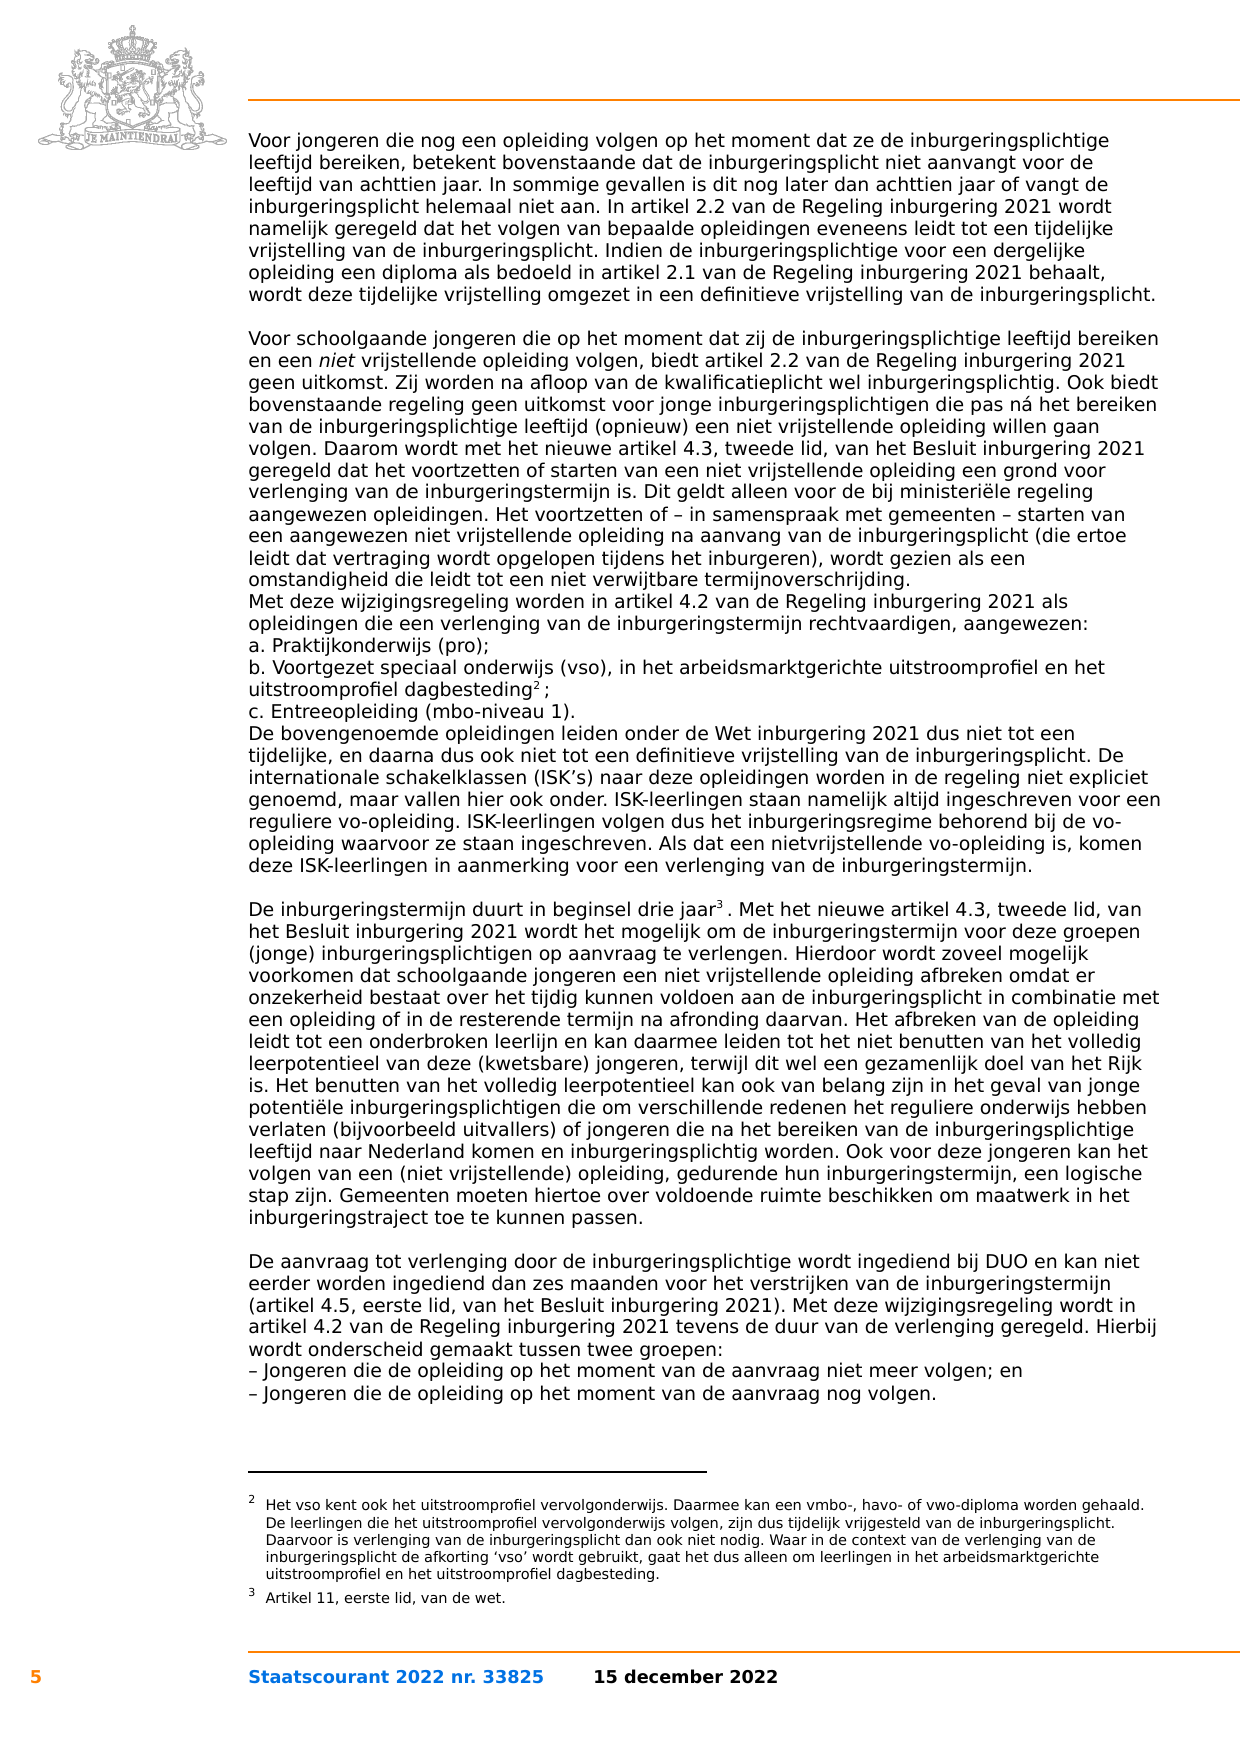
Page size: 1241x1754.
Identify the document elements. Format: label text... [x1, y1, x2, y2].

picture [38, 25, 227, 150]
text Voor jongeren die nog een opleiding volgen op het moment dat ze de inburgeringsplichtige leeftijd bereiken, betekent bovenstaande dat de inburgeringsplicht niet aanvangt voor de leeftijd van achttien jaar. In sommige gevallen is dit nog later dan achttien jaar of vangt de inburgeringsplicht helemaal niet aan. In artikel 2.2 van de Regeling inburgering 2021 wordt namelijk geregeld dat het volgen van bepaalde opleidingen eveneens leidt tot een tijdelijke vrijstelling van de inburgeringsplicht. Indien de inburgeringsplichtige voor een dergelijke opleiding een diploma als bedoeld in artikel 2.1 van de Regeling inburgering 2021 behaalt, wordt deze tijdelijke vrijstelling omgezet in een definitieve vrijstelling van de inburgeringsplicht. [248, 130, 1163, 306]
text De inburgeringstermijn duurt in beginsel drie jaar. Met het nieuwe artikel 4.3, tweede lid, van het Besluit inburgering 2021 wordt het mogelijk om de inburgeringstermijn voor deze groepen (jonge) inburgeringsplichtigen op aanvraag te verlengen. Hierdoor wordt zoveel mogelijk voorkomen dat schoolgaande jongeren een niet vrijstellende opleiding afbreken omdat er onzekerheid bestaat over het tijdig kunnen voldoen aan de inburgeringsplicht in combinatie met een opleiding of in de resterende termijn na afronding daarvan. Het afbreken van de opleiding leidt tot een onderbroken leerlijn en kan daarmee leiden tot het niet benutten van het volledig leerpotentieel van deze (kwetsbare) jongeren, terwijl dit wel een gezamenlijk doel van het Rijk is. Het benutten van het volledig leerpotentieel kan ook van belang zijn in het geval van jonge potentiële inburgeringsplichtigen die om verschillende redenen het reguliere onderwijs hebben verlaten (bijvoorbeeld uitvallers) of jongeren die na het bereiken van de inburgeringsplichtige leeftijd naar Nederland komen en inburgeringsplichtig worden. Ook voor deze jongeren kan het volgen van een (niet vrijstellende) opleiding, gedurende hun inburgeringstermijn, een logische stap zijn. Gemeenten moeten hiertoe over voldoende ruimte beschikken om maatwerk in het inburgeringstraject toe te kunnen passen. [248, 899, 1163, 1229]
text De bovengenoemde opleidingen leiden onder de Wet inburgering 2021 dus niet tot een tijdelijke, en daarna dus ook niet tot een definitieve vrijstelling van de inburgeringsplicht. De internationale schakelklassen (ISK’s) naar deze opleidingen worden in de regeling niet expliciet genoemd, maar vallen hier ook onder. ISK-leerlingen staan namelijk altijd ingeschreven voor een reguliere vo-opleiding. ISK-leerlingen volgen dus het inburgeringsregime behorend bij de vo-opleiding waarvoor ze staan ingeschreven. Als dat een nietvrijstellende vo-opleiding is, komen deze ISK-leerlingen in aanmerking voor een verlenging van de inburgeringstermijn. [248, 723, 1163, 877]
text – Jongeren die de opleiding op het moment van de aanvraag nog volgen. [248, 1382, 1163, 1404]
text a. Praktijkonderwijs (pro); [248, 635, 1163, 657]
text Artikel 11, eerste lid, van de wet. [248, 1586, 1163, 1608]
text Met deze wijzigingsregeling worden in artikel 4.2 van de Regeling inburgering 2021 als opleidingen die een verlenging van de inburgeringstermijn rechtvaardigen, aangewezen: [248, 591, 1163, 635]
text c. Entreeopleiding (mbo-niveau 1). [248, 701, 1163, 723]
text Het vso kent ook het uitstroomprofiel vervolgonderwijs. Daarmee kan een vmbo-, havo- of vwo-diploma worden gehaald. De leerlingen die het uitstroomprofiel vervolgonderwijs volgen, zijn dus tijdelijk vrijgesteld van de inburgeringsplicht. Daarvoor is verlenging van de inburgeringsplicht dan ook niet nodig. Waar in de context van de verlenging van de inburgeringsplicht de afkorting ‘vso’ wordt gebruikt, gaat het dus alleen om leerlingen in het arbeidsmarktgerichte uitstroomprofiel en het uitstroomprofiel dagbesteding. [248, 1493, 1163, 1583]
text b. Voortgezet speciaal onderwijs (vso), in het arbeidsmarktgerichte uitstroomprofiel en het uitstroomprofiel dagbesteding; [248, 657, 1163, 701]
text Voor schoolgaande jongeren die op het moment dat zij de inburgeringsplichtige leeftijd bereiken en een niet vrijstellende opleiding volgen, biedt artikel 2.2 van de Regeling inburgering 2021 geen uitkomst. Zij worden na afloop van de kwalificatieplicht wel inburgeringsplichtig. Ook biedt bovenstaande regeling geen uitkomst voor jonge inburgeringsplichtigen die pas ná het bereiken van de inburgeringsplichtige leeftijd (opnieuw) een niet vrijstellende opleiding willen gaan volgen. Daarom wordt met het nieuwe artikel 4.3, tweede lid, van het Besluit inburgering 2021 geregeld dat het voortzetten of starten van een niet vrijstellende opleiding een grond voor verlenging van de inburgeringstermijn is. Dit geldt alleen voor de bij ministeriële regeling aangewezen opleidingen. Het voortzetten of – in samenspraak met gemeenten – starten van een aangewezen niet vrijstellende opleiding na aanvang van de inburgeringsplicht (die ertoe leidt dat vertraging wordt opgelopen tijdens het inburgeren), wordt gezien als een omstandigheid die leidt tot een niet verwijtbare termijnoverschrijding. [248, 328, 1163, 591]
text De aanvraag tot verlenging door de inburgeringsplichtige wordt ingediend bij DUO en kan niet eerder worden ingediend dan zes maanden voor het verstrijken van de inburgeringstermijn (artikel 4.5, eerste lid, van het Besluit inburgering 2021). Met deze wijzigingsregeling wordt in artikel 4.2 van de Regeling inburgering 2021 tevens de duur van de verlenging geregeld. Hierbij wordt onderscheid gemaakt tussen twee groepen: [248, 1251, 1163, 1360]
text – Jongeren die de opleiding op het moment van de aanvraag niet meer volgen; en [248, 1360, 1163, 1382]
